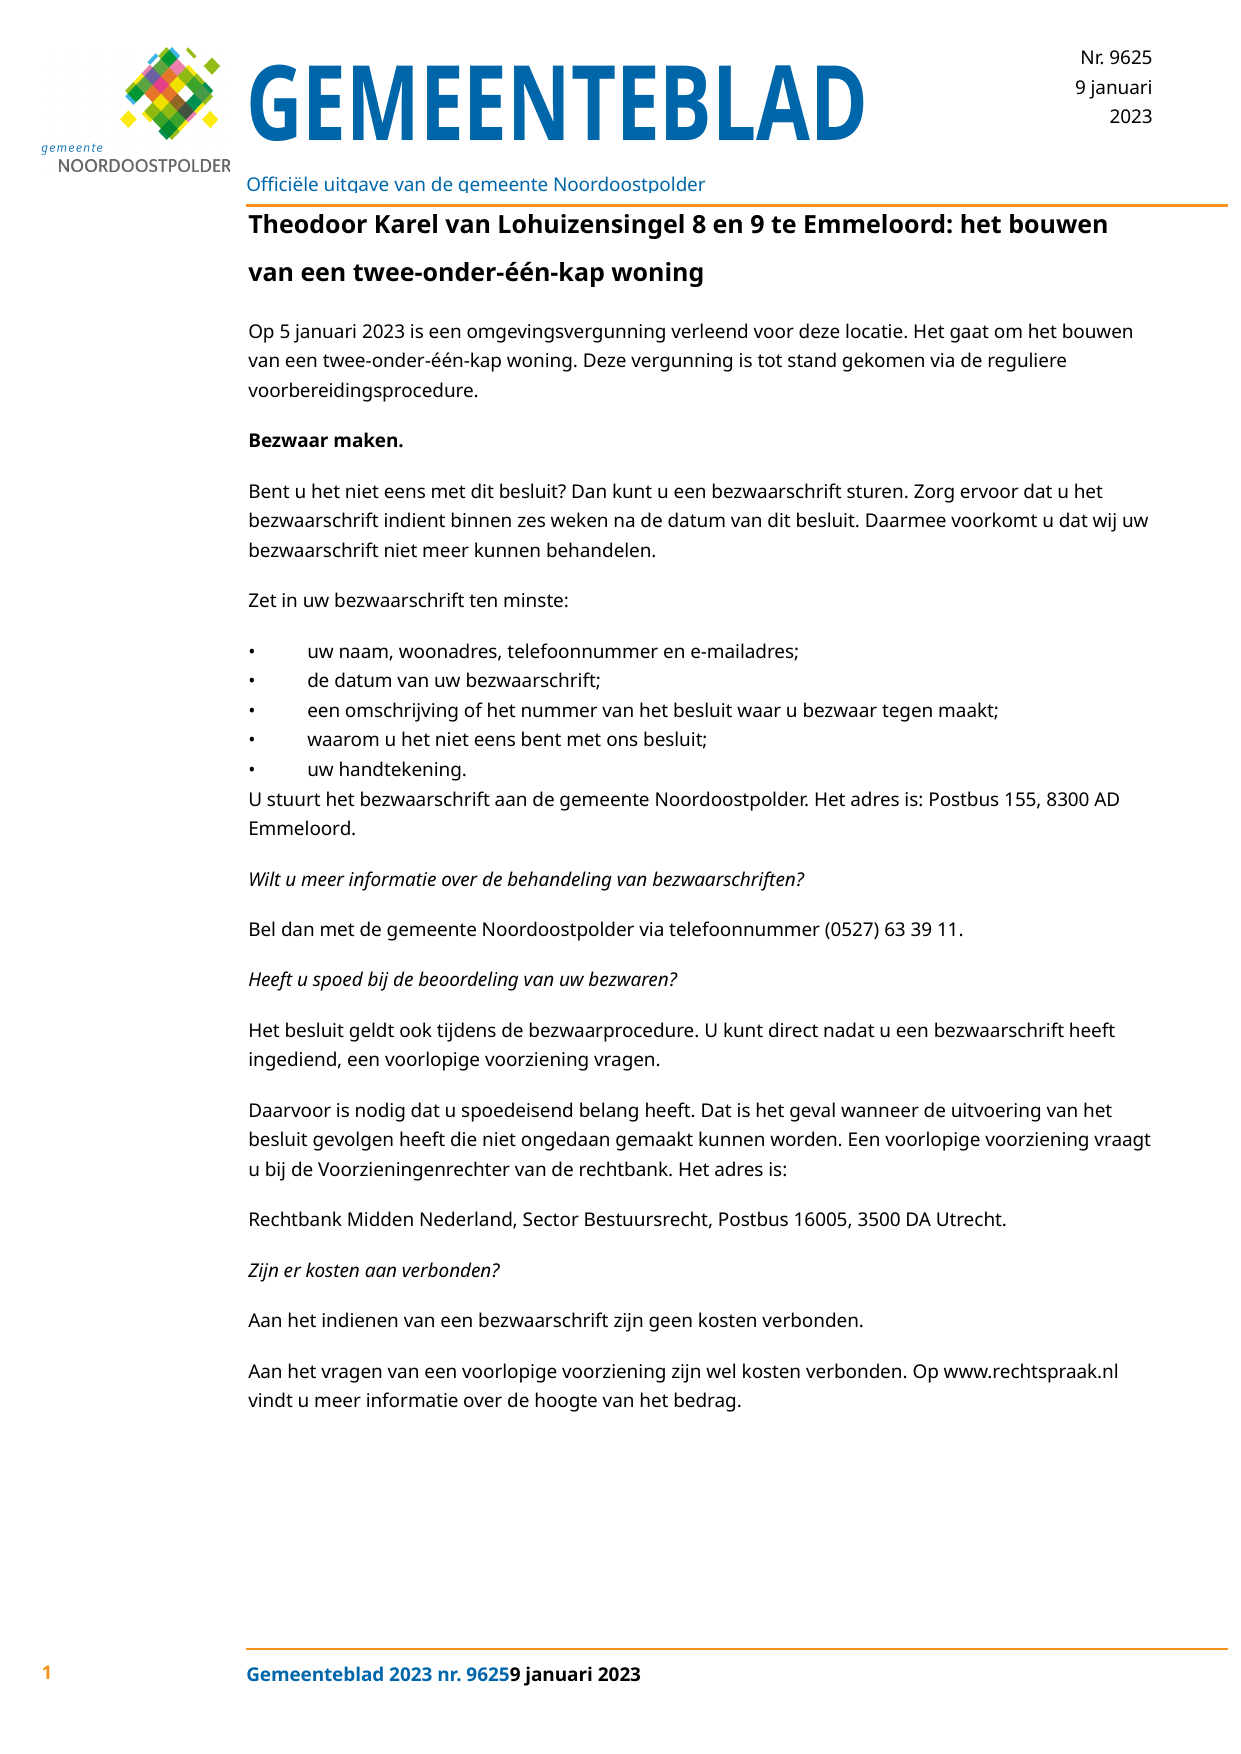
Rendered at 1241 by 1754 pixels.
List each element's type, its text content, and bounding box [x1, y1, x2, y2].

text Bent u het niet eens met dit besluit? Dan kunt u een bezwaarschrift sturen. Zorg ervoor dat u het bezwaarschrift indient binnen zes weken na de datum van dit besluit. Daarmee voorkomt u dat wij uw bezwaarschrift niet meer kunnen behandelen. [248, 478, 1152, 563]
text Theodoor Karel van Lohuizensingel 8 en 9 te Emmeloord: het bouwen van een twee-onder-één-kap woning [248, 207, 1152, 288]
text Heeft u spoed bij de beoordeling van uw bezwaren? [248, 967, 1152, 992]
text Wilt u meer informatie over de behandeling van bezwaarschriften? [248, 866, 1152, 892]
list uw naam, woonadres, telefoonnummer en e-mailadres; [248, 638, 1152, 664]
list waarom u het niet eens bent met ons besluit; [248, 727, 1152, 752]
text Rechtbank Midden Nederland, Sector Bestuursrecht, Postbus 16005, 3500 DA Utrecht. [248, 1207, 1152, 1232]
text Daarvoor is nodig dat u spoedeisend belang heeft. Dat is het geval wanneer de uitvoering van het besluit gevolgen heeft die niet ongedaan gemaakt kunnen worden. Een voorlopige voorziening vraagt u bij de Voorzieningenrechter van de rechtbank. Het adres is: [248, 1097, 1152, 1182]
text Aan het vragen van een voorlopige voorziening zijn wel kosten verbonden. Op www.rechtspraak.nl vindt u meer informatie over de hoogte van het bedrag. [248, 1358, 1152, 1413]
text Zet in uw bezwaarschrift ten minste: [248, 587, 1152, 613]
list uw handtekening. [248, 756, 1152, 782]
text Bezwaar maken. [248, 427, 1152, 453]
text Het besluit geldt ook tijdens de bezwaarprocedure. U kunt direct nadat u een bezwaarschrift heeft ingediend, een voorlopige voorziening vragen. [248, 1017, 1152, 1072]
list de datum van uw bezwaarschrift; [248, 667, 1152, 693]
text Aan het indienen van een bezwaarschrift zijn geen kosten verbonden. [248, 1307, 1152, 1333]
picture [41, 47, 231, 172]
text Op 5 januari 2023 is een omgevingsvergunning verleend voor deze locatie. Het gaat om het bouwen van een twee-onder-één-kap woning. Deze vergunning is tot stand gekomen via de reguliere voorbereidingsprocedure. [248, 318, 1152, 403]
list een omschrijving of het nummer van het besluit waar u bezwaar tegen maakt; [248, 697, 1152, 723]
text Bel dan met de gemeente Noordoostpolder via telefoonnummer (0527) 63 39 11. [248, 916, 1152, 942]
text Zijn er kosten aan verbonden? [248, 1257, 1152, 1283]
text U stuurt het bezwaarschrift aan de gemeente Noordoostpolder. Het adres is: Postbus 155, 8300 AD Emmeloord. [248, 786, 1152, 841]
